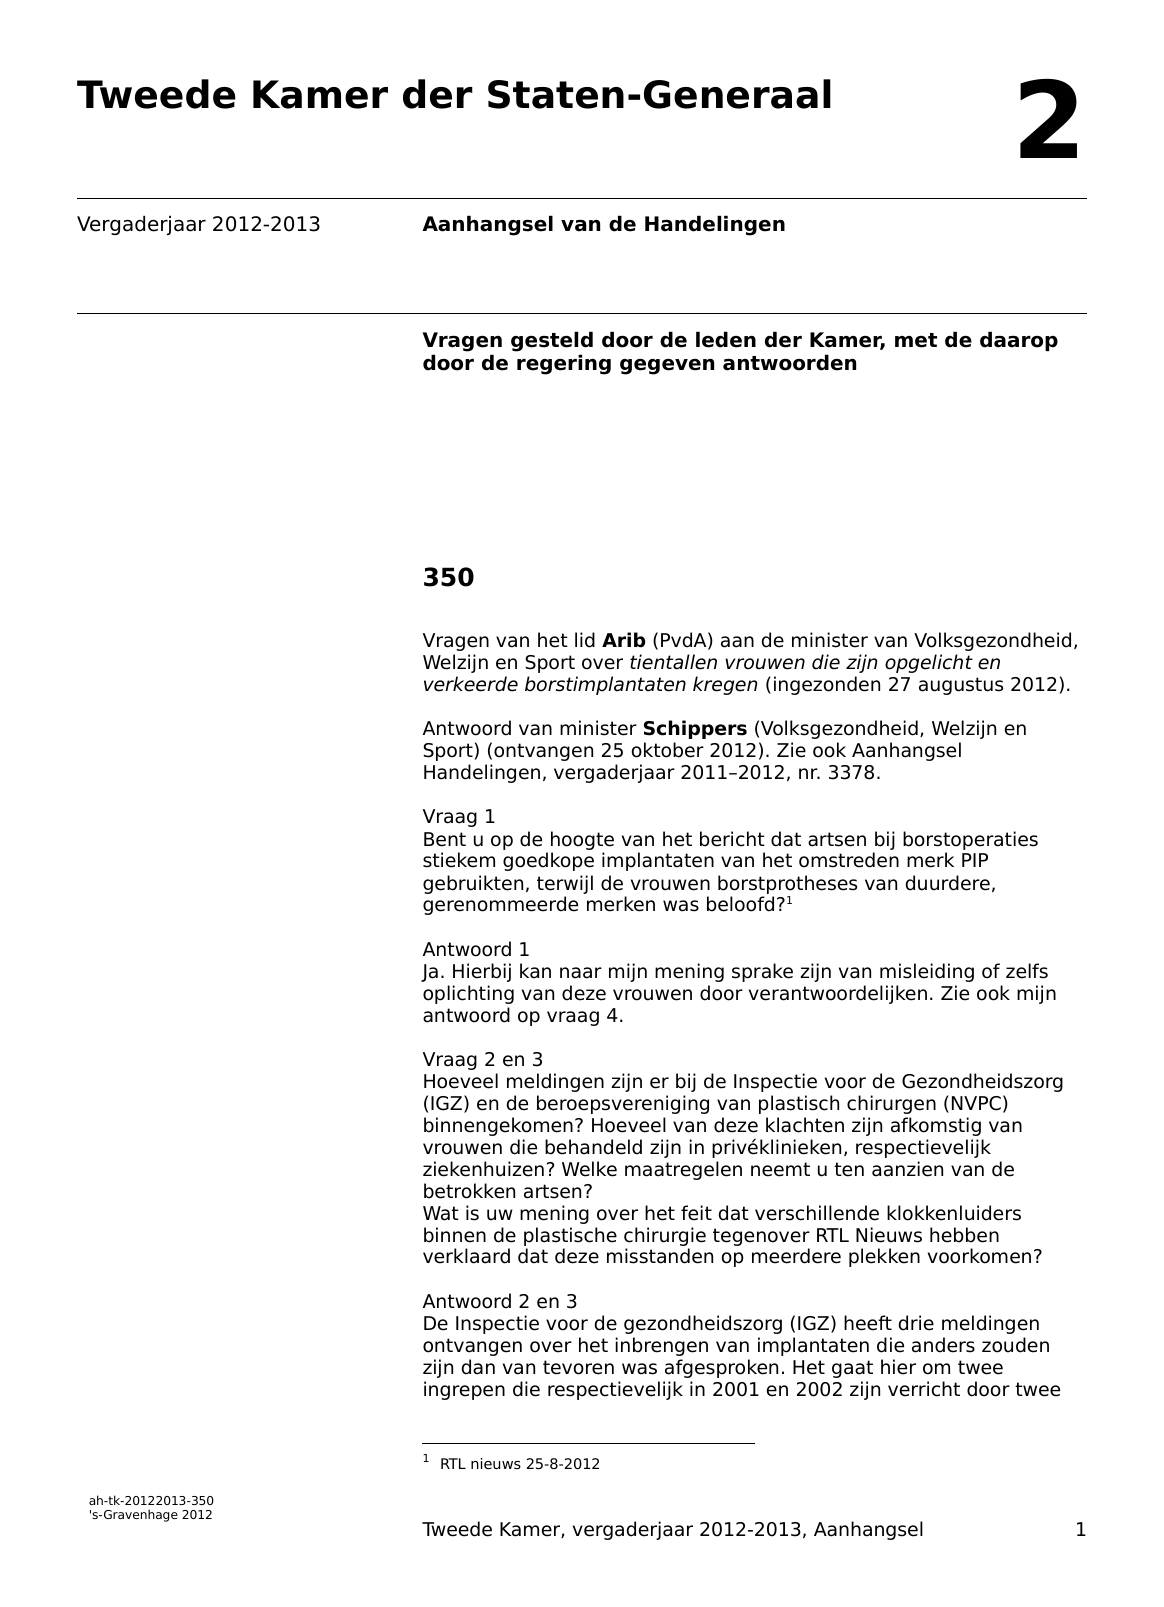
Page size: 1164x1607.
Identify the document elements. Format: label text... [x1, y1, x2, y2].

text Vragen van het lid Arib (PvdA) aan de minister van Volksgezondheid, Welzijn en Sport over tientallen vrouwen die zijn opgelicht en verkeerde borstimplantaten kregen (ingezonden 27 augustus 2012). [422, 630, 1087, 696]
text ah-tk-20122013-350 [88, 1494, 323, 1508]
table_header Tweede Kamer der Staten-Generaal [77, 59, 886, 198]
text Antwoord van minister Schippers (Volksgezondheid, Welzijn en Sport) (ontvangen 25 oktober 2012). Zie ook Aanhangsel Handelingen, vergaderjaar 2011–2012, nr. 3378. [422, 718, 1087, 784]
text 350 [422, 563, 1087, 592]
text Antwoord 1 [422, 938, 1087, 961]
text Vraag 2 en 3 [422, 1049, 1087, 1071]
text Antwoord 2 en 3 [422, 1291, 1087, 1313]
table_header 2 [886, 59, 1087, 198]
text RTL nieuws 25-8-2012 [422, 1452, 1087, 1474]
table_cell Aanhangsel van de Handelingen [422, 199, 1087, 313]
text Vraag 1 [422, 806, 1087, 828]
text Ja. Hierbij kan naar mijn mening sprake zijn van misleiding of zelfs oplichting van deze vrouwen door verantwoordelijken. Zie ook mijn antwoord op vraag 4. [422, 961, 1087, 1026]
text Wat is uw mening over het feit dat verschillende klokkenluiders binnen de plastische chirurgie tegenover RTL Nieuws hebben verklaard dat deze misstanden op meerdere plekken voorkomen? [422, 1202, 1087, 1268]
table_cell Vragen gesteld door de leden der Kamer, met de daarop door de regering gegeven antwoorden [422, 314, 1087, 375]
text Hoeveel meldingen zijn er bij de Inspectie voor de Gezondheidszorg (IGZ) en de beroepsvereniging van plastisch chirurgen (NVPC) binnengekomen? Hoeveel van deze klachten zijn afkomstig van vrouwen die behandeld zijn in privéklinieken, respectievelijk ziekenhuizen? Welke maatregelen neemt u ten aanzien van de betrokken artsen? [422, 1071, 1087, 1202]
text 's-Gravenhage 2012 [88, 1508, 323, 1522]
text De Inspectie voor de gezondheidszorg (IGZ) heeft drie meldingen ontvangen over het inbrengen van implantaten die anders zouden zijn dan van tevoren was afgesproken. Het gaat hier om twee ingrepen die respectievelijk in 2001 en 2002 zijn verricht door twee [422, 1313, 1087, 1401]
table_cell [77, 314, 422, 375]
table_cell Vergaderjaar 2012-2013 [77, 199, 422, 313]
text Bent u op de hoogte van het bericht dat artsen bij borstoperaties stiekem goedkope implantaten van het omstreden merk PIP gebruikten, terwijl de vrouwen borstprotheses van duurdere, gerenommeerde merken was beloofd? [422, 828, 1087, 916]
